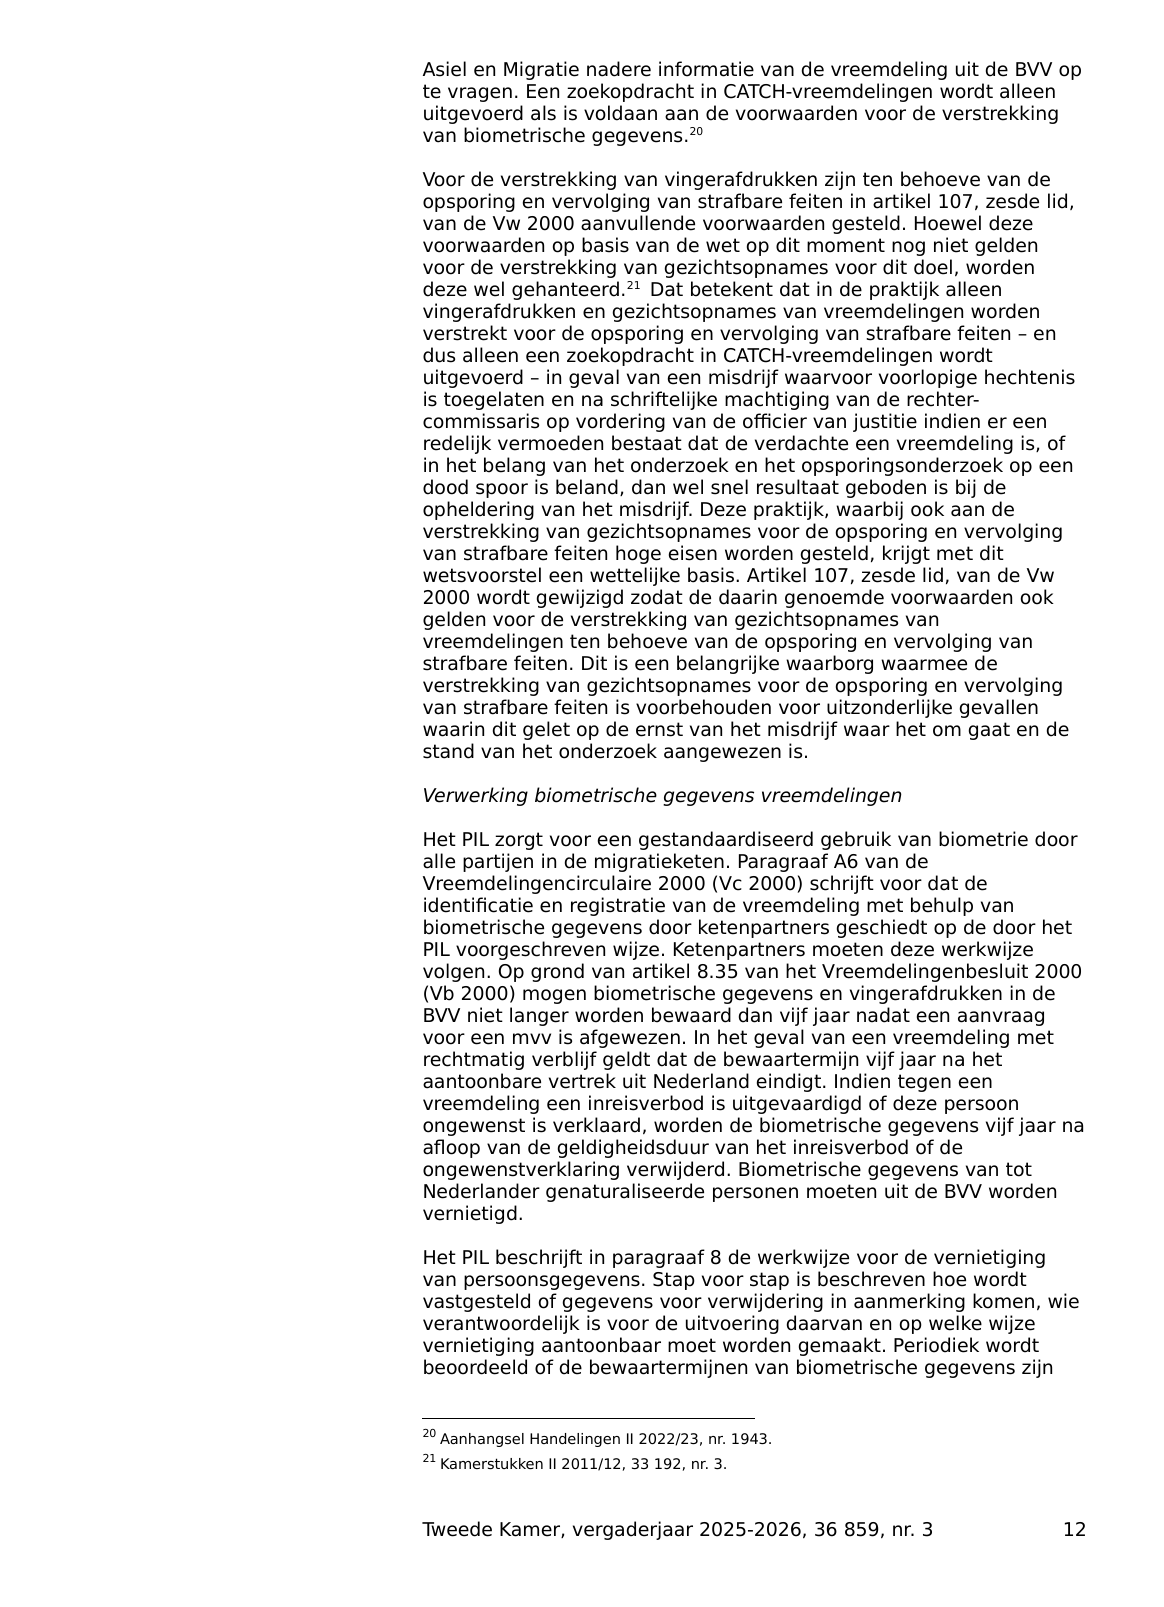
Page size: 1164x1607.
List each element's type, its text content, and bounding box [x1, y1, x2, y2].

text Het PIL beschrijft in paragraaf 8 de werkwijze voor de vernietiging van persoonsgegevens. Stap voor stap is beschreven hoe wordt vastgesteld of gegevens voor verwijdering in aanmerking komen, wie verantwoordelijk is voor de uitvoering daarvan en op welke wijze vernietiging aantoonbaar moet worden gemaakt. Periodiek wordt beoordeeld of de bewaartermijnen van biometrische gegevens zijn [422, 1247, 1087, 1379]
text Het PIL zorgt voor een gestandaardiseerd gebruik van biometrie door alle partijen in de migratieketen. Paragraaf A6 van de Vreemdelingencirculaire 2000 (Vc 2000) schrijft voor dat de identificatie en registratie van de vreemdeling met behulp van biometrische gegevens door ketenpartners geschiedt op de door het PIL voorgeschreven wijze. Ketenpartners moeten deze werkwijze volgen. Op grond van artikel 8.35 van het Vreemdelingenbesluit 2000 (Vb 2000) mogen biometrische gegevens en vingerafdrukken in de BVV niet langer worden bewaard dan vijf jaar nadat een aanvraag voor een mvv is afgewezen. In het geval van een vreemdeling met rechtmatig verblijf geldt dat de bewaartermijn vijf jaar na het aantoonbare vertrek uit Nederland eindigt. Indien tegen een vreemdeling een inreisverbod is uitgevaardigd of deze persoon ongewenst is verklaard, worden de biometrische gegevens vijf jaar na afloop van de geldigheidsduur van het inreisverbod of de ongewenstverklaring verwijderd. Biometrische gegevens van tot Nederlander genaturaliseerde personen moeten uit de BVV worden vernietigd. [422, 829, 1087, 1224]
text Voor de verstrekking van vingerafdrukken zijn ten behoeve van de opsporing en vervolging van strafbare feiten in artikel 107, zesde lid, van de Vw 2000 aanvullende voorwaarden gesteld. Hoewel deze voorwaarden op basis van de wet op dit moment nog niet gelden voor de verstrekking van gezichtsopnames voor dit doel, worden deze wel gehanteerd. Dat betekent dat in de praktijk alleen vingerafdrukken en gezichtsopnames van vreemdelingen worden verstrekt voor de opsporing en vervolging van strafbare feiten – en dus alleen een zoekopdracht in CATCH-vreemdelingen wordt uitgevoerd – in geval van een misdrijf waarvoor voorlopige hechtenis is toegelaten en na schriftelijke machtiging van de rechter-commissaris op vordering van de officier van justitie indien er een redelijk vermoeden bestaat dat de verdachte een vreemdeling is, of in het belang van het onderzoek en het opsporingsonderzoek op een dood spoor is beland, dan wel snel resultaat geboden is bij de opheldering van het misdrijf. Deze praktijk, waarbij ook aan de verstrekking van gezichtsopnames voor de opsporing en vervolging van strafbare feiten hoge eisen worden gesteld, krijgt met dit wetsvoorstel een wettelijke basis. Artikel 107, zesde lid, van de Vw 2000 wordt gewijzigd zodat de daarin genoemde voorwaarden ook gelden voor de verstrekking van gezichtsopnames van vreemdelingen ten behoeve van de opsporing en vervolging van strafbare feiten. Dit is een belangrijke waarborg waarmee de verstrekking van gezichtsopnames voor de opsporing en vervolging van strafbare feiten is voorbehouden voor uitzonderlijke gevallen waarin dit gelet op de ernst van het misdrijf waar het om gaat en de stand van het onderzoek aangewezen is. [422, 169, 1087, 763]
text Kamerstukken II 2011/12, 33 192, nr. 3. [422, 1452, 1087, 1474]
text Asiel en Migratie nadere informatie van de vreemdeling uit de BVV op te vragen. Een zoekopdracht in CATCH-vreemdelingen wordt alleen uitgevoerd als is voldaan aan de voorwaarden voor de verstrekking van biometrische gegevens. [422, 59, 1087, 147]
text Aanhangsel Handelingen II 2022/23, nr. 1943. [422, 1427, 1087, 1449]
subtitle Verwerking biometrische gegevens vreemdelingen [422, 785, 1087, 807]
